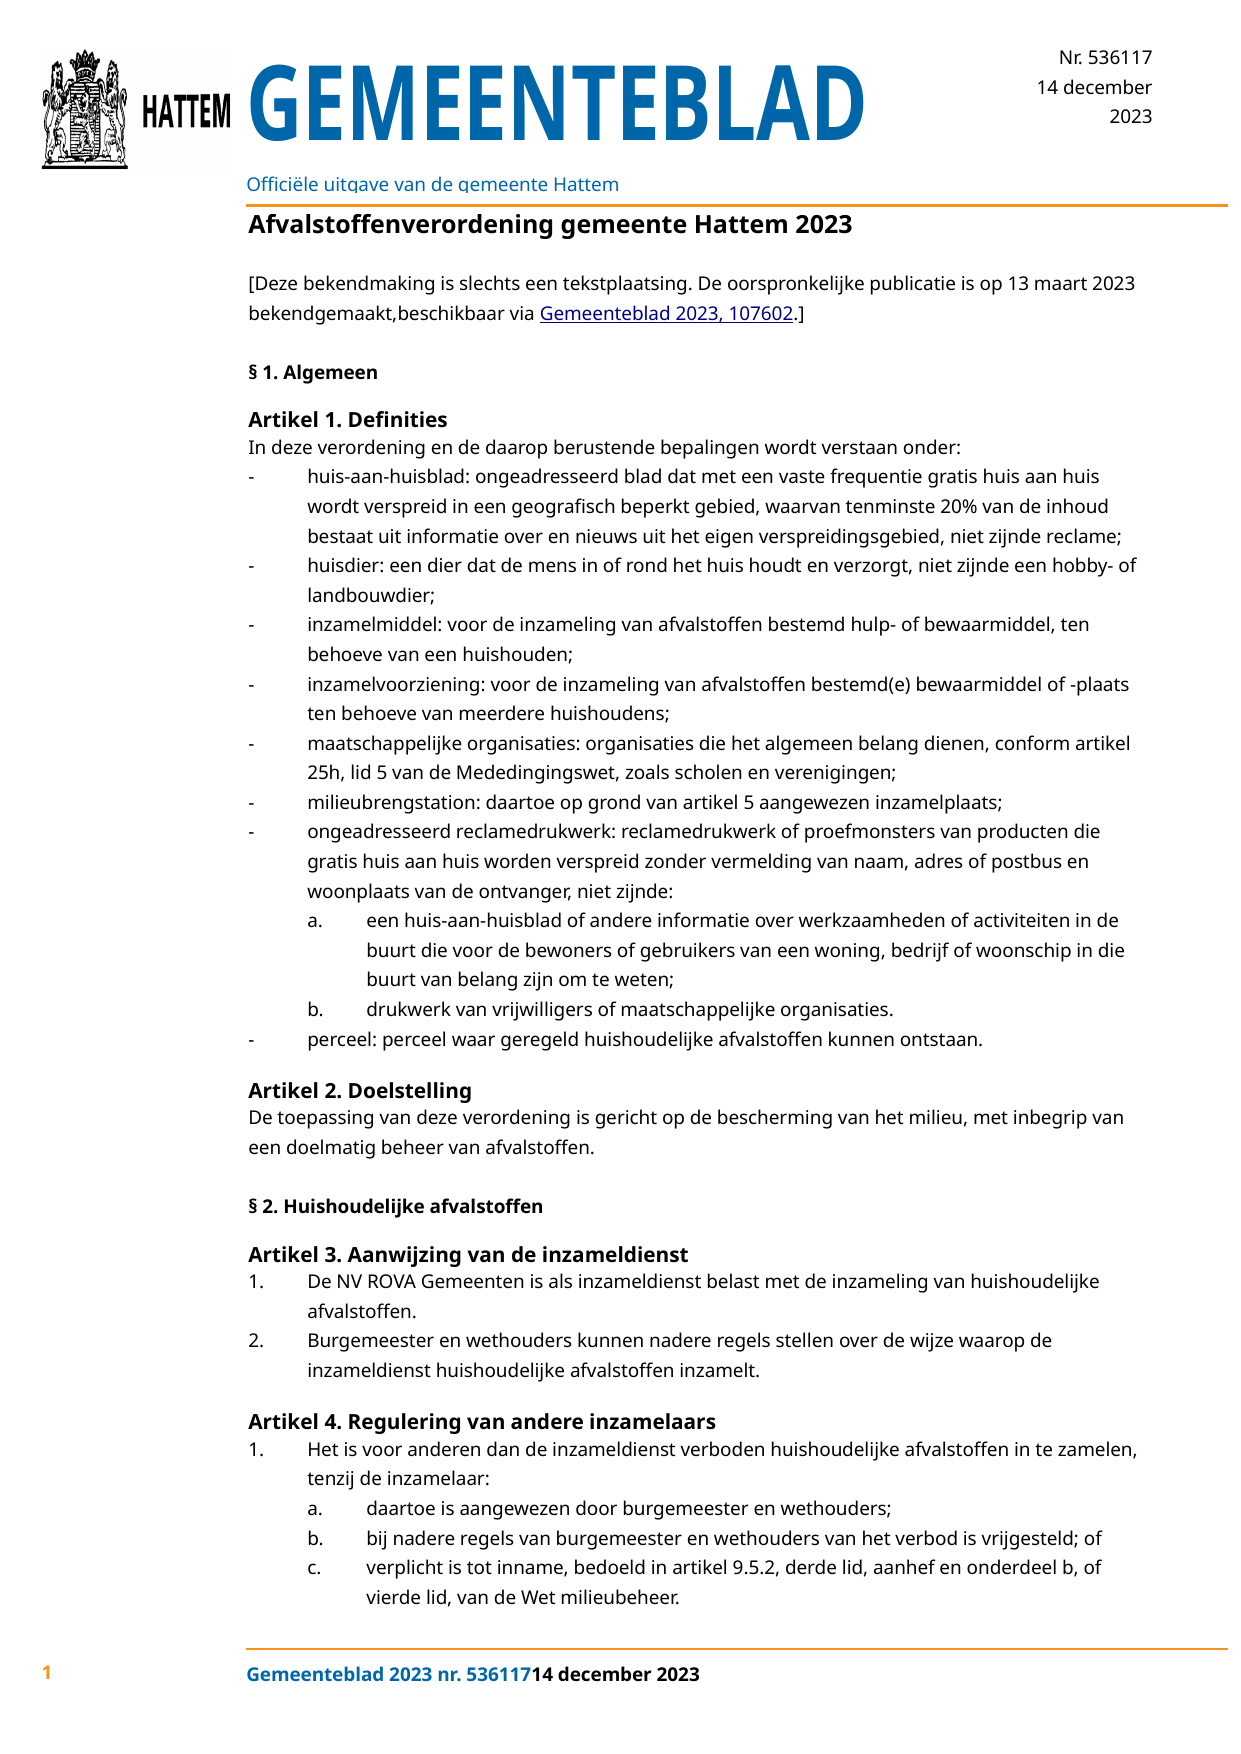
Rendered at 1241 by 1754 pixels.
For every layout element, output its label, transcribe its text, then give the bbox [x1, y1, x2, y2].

list een huis-aan-huisblad of andere informatie over werkzaamheden of activiteiten in de buurt die voor de bewoners of gebruikers van een woning, bedrijf of woonschip in die buurt van belang zijn om te weten; [307, 907, 1152, 992]
text § 2. Huishoudelijke afvalstoffen [248, 1193, 1152, 1219]
list inzamelmiddel: voor de inzameling van afvalstoffen bestemd hulp- of bewaarmiddel, ten behoeve van een huishouden; [248, 612, 1152, 667]
text Artikel 2. Doelstelling [248, 1076, 1152, 1104]
text § 1. Algemeen [248, 359, 1152, 385]
list milieubrengstation: daartoe op grond van artikel 5 aangewezen inzamelplaats; [248, 789, 1152, 815]
text Afvalstoffenverordening gemeente Hattem 2023 [248, 207, 1152, 241]
text De toepassing van deze verordening is gericht op de bescherming van het milieu, met inbegrip van een doelmatig beheer van afvalstoffen. [248, 1104, 1152, 1160]
text [Deze bekendmaking is slechts een tekstplaatsing. De oorspronkelijke publicatie is op 13 maart 2023 bekendgemaakt,beschikbaar via Gemeenteblad 2023, 107602.] [248, 270, 1152, 326]
list Burgemeester en wethouders kunnen nadere regels stellen over de wijze waarop de inzameldienst huishoudelijke afvalstoffen inzamelt. [248, 1327, 1152, 1383]
text Artikel 3. Aanwijzing van de inzameldienst [248, 1240, 1152, 1268]
picture [41, 47, 231, 172]
list inzamelvoorziening: voor de inzameling van afvalstoffen bestemd(e) bewaarmiddel of -plaats ten behoeve van meerdere huishoudens; [248, 671, 1152, 726]
list perceel: perceel waar geregeld huishoudelijke afvalstoffen kunnen ontstaan. [248, 1026, 1152, 1051]
list drukwerk van vrijwilligers of maatschappelijke organisaties. [307, 996, 1152, 1022]
list huis-aan-huisblad: ongeadresseerd blad dat met een vaste frequentie gratis huis aan huis wordt verspreid in een geografisch beperkt gebied, waarvan tenminste 20% van de inhoud bestaat uit informatie over en nieuws uit het eigen verspreidingsgebied, niet zijnde reclame; [248, 464, 1152, 548]
list verplicht is tot inname, bedoeld in artikel 9.5.2, derde lid, aanhef en onderdeel b, of vierde lid, van de Wet milieubeheer. [307, 1554, 1152, 1609]
list bij nadere regels van burgemeester en wethouders van het verbod is vrijgesteld; of [307, 1525, 1152, 1550]
list ongeadresseerd reclamedrukwerk: reclamedrukwerk of proefmonsters van producten die gratis huis aan huis worden verspreid zonder vermelding van naam, adres of postbus en woonplaats van de ontvanger, niet zijnde: [248, 819, 1152, 903]
list Het is voor anderen dan de inzameldienst verboden huishoudelijke afvalstoffen in te zamelen, tenzij de inzamelaar: [248, 1436, 1152, 1491]
text Artikel 1. Definities [248, 406, 1152, 434]
text Artikel 4. Regulering van andere inzamelaars [248, 1407, 1152, 1436]
text In deze verordening en de daarop berustende bepalingen wordt verstaan onder: [248, 434, 1152, 460]
list daartoe is aangewezen door burgemeester en wethouders; [307, 1495, 1152, 1521]
list huisdier: een dier dat de mens in of rond het huis houdt en verzorgt, niet zijnde een hobby- of landbouwdier; [248, 552, 1152, 608]
list maatschappelijke organisaties: organisaties die het algemeen belang dienen, conform artikel 25h, lid 5 van de Mededingingswet, zoals scholen en verenigingen; [248, 730, 1152, 785]
list De NV ROVA Gemeenten is als inzameldienst belast met de inzameling van huishoudelijke afvalstoffen. [248, 1268, 1152, 1324]
